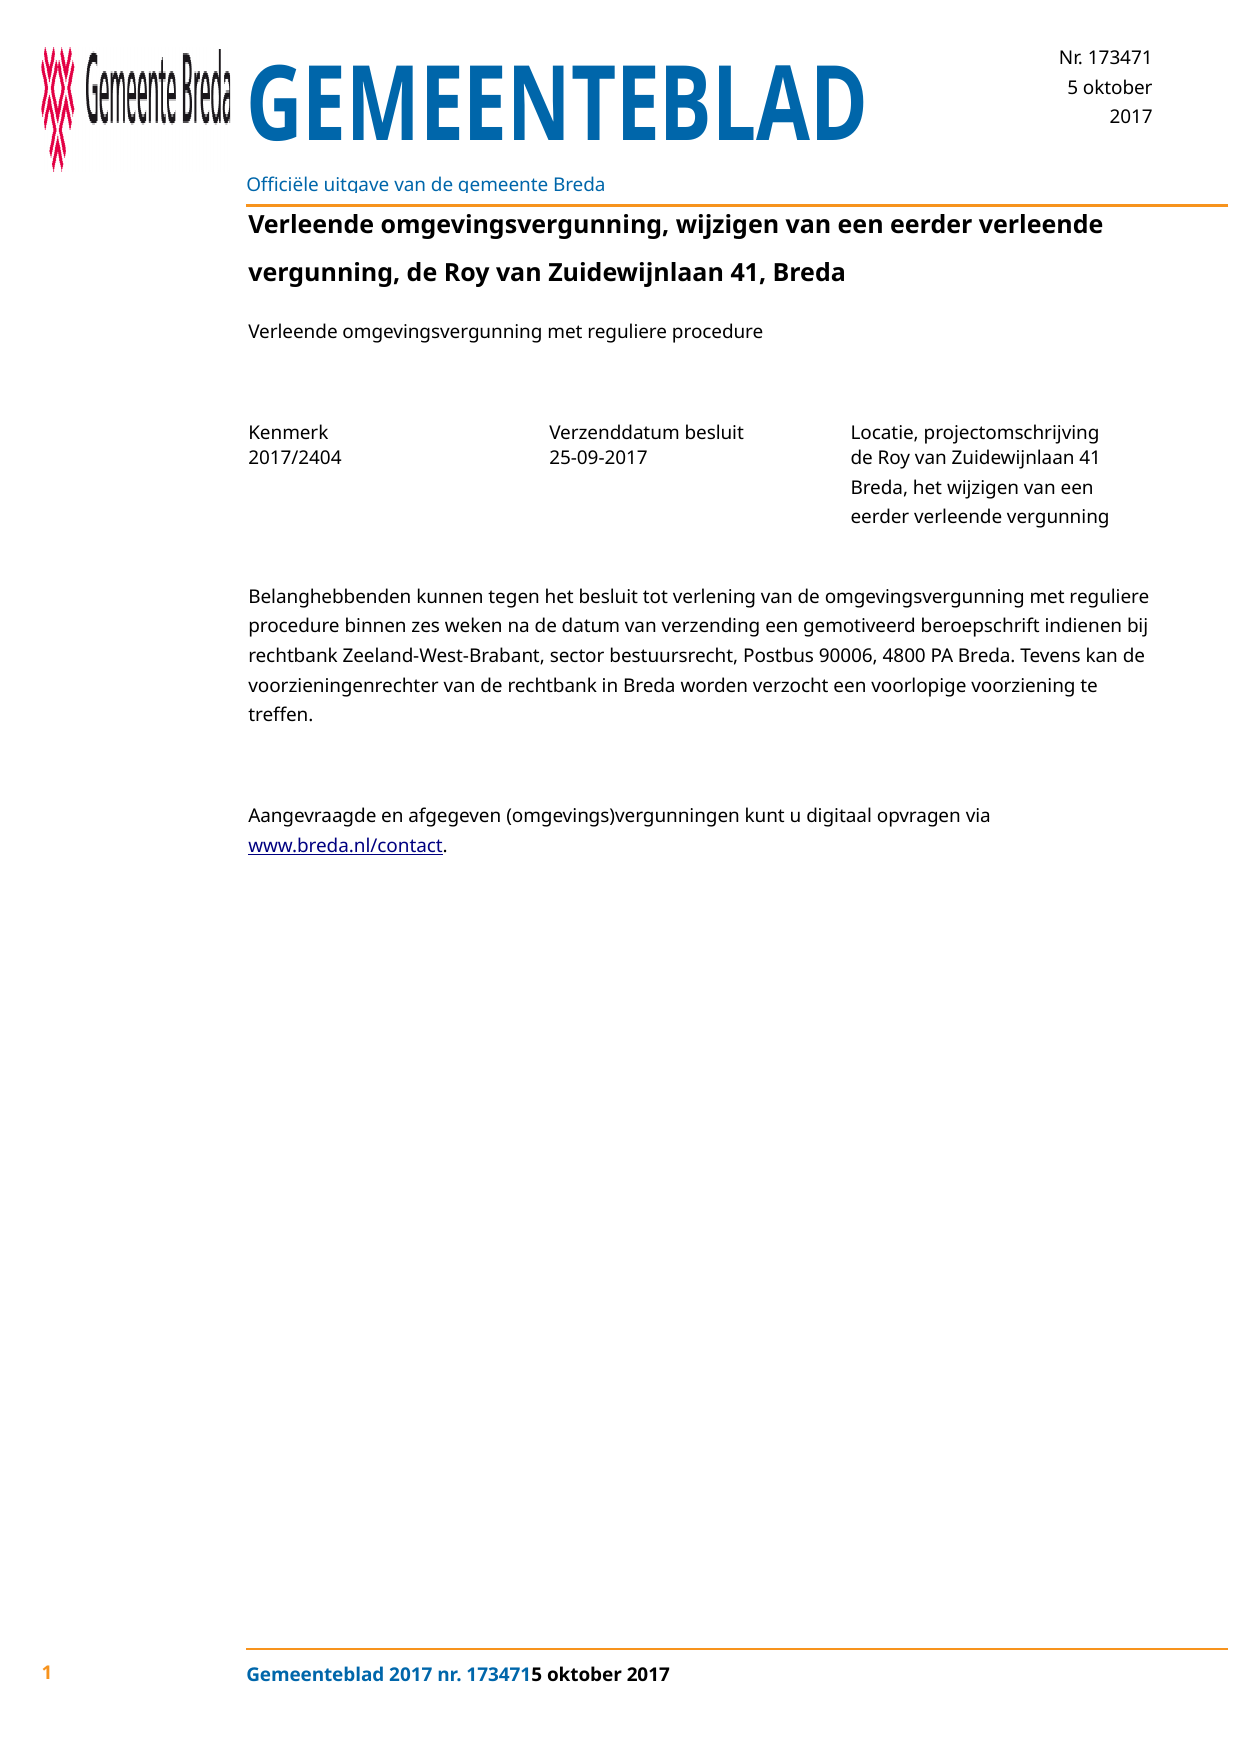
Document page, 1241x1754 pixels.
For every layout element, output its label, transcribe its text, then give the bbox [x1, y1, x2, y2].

text Verleende omgevingsvergunning met reguliere procedure [248, 318, 1152, 344]
picture [41, 47, 231, 172]
table_header Kenmerk [248, 419, 549, 444]
table_header Verzenddatum besluit [549, 419, 850, 444]
table_header Locatie, projectomschrijving [850, 419, 1152, 444]
text Verleende omgevingsvergunning, wijzigen van een eerder verleende vergunning, de Roy van Zuidewijnlaan 41, Breda [248, 207, 1152, 288]
text Aangevraagde en afgegeven (omgevings)vergunningen kunt u digitaal opvragen via www.breda.nl/contact. [248, 802, 1152, 858]
table_cell 25-09-2017 [549, 445, 850, 529]
table_cell de Roy van Zuidewijnlaan 41 Breda, het wijzigen van een eerder verleende vergunning [850, 445, 1152, 529]
text Belanghebbenden kunnen tegen het besluit tot verlening van de omgevingsvergunning met reguliere procedure binnen zes weken na de datum van verzending een gemotiveerd beroepschrift indienen bij rechtbank Zeeland-West-Brabant, sector bestuursrecht, Postbus 90006, 4800 PA Breda. Tevens kan de voorzieningenrechter van de rechtbank in Breda worden verzocht een voorlopige voorziening te treffen. [248, 583, 1152, 727]
table_cell 2017/2404 [248, 445, 549, 529]
